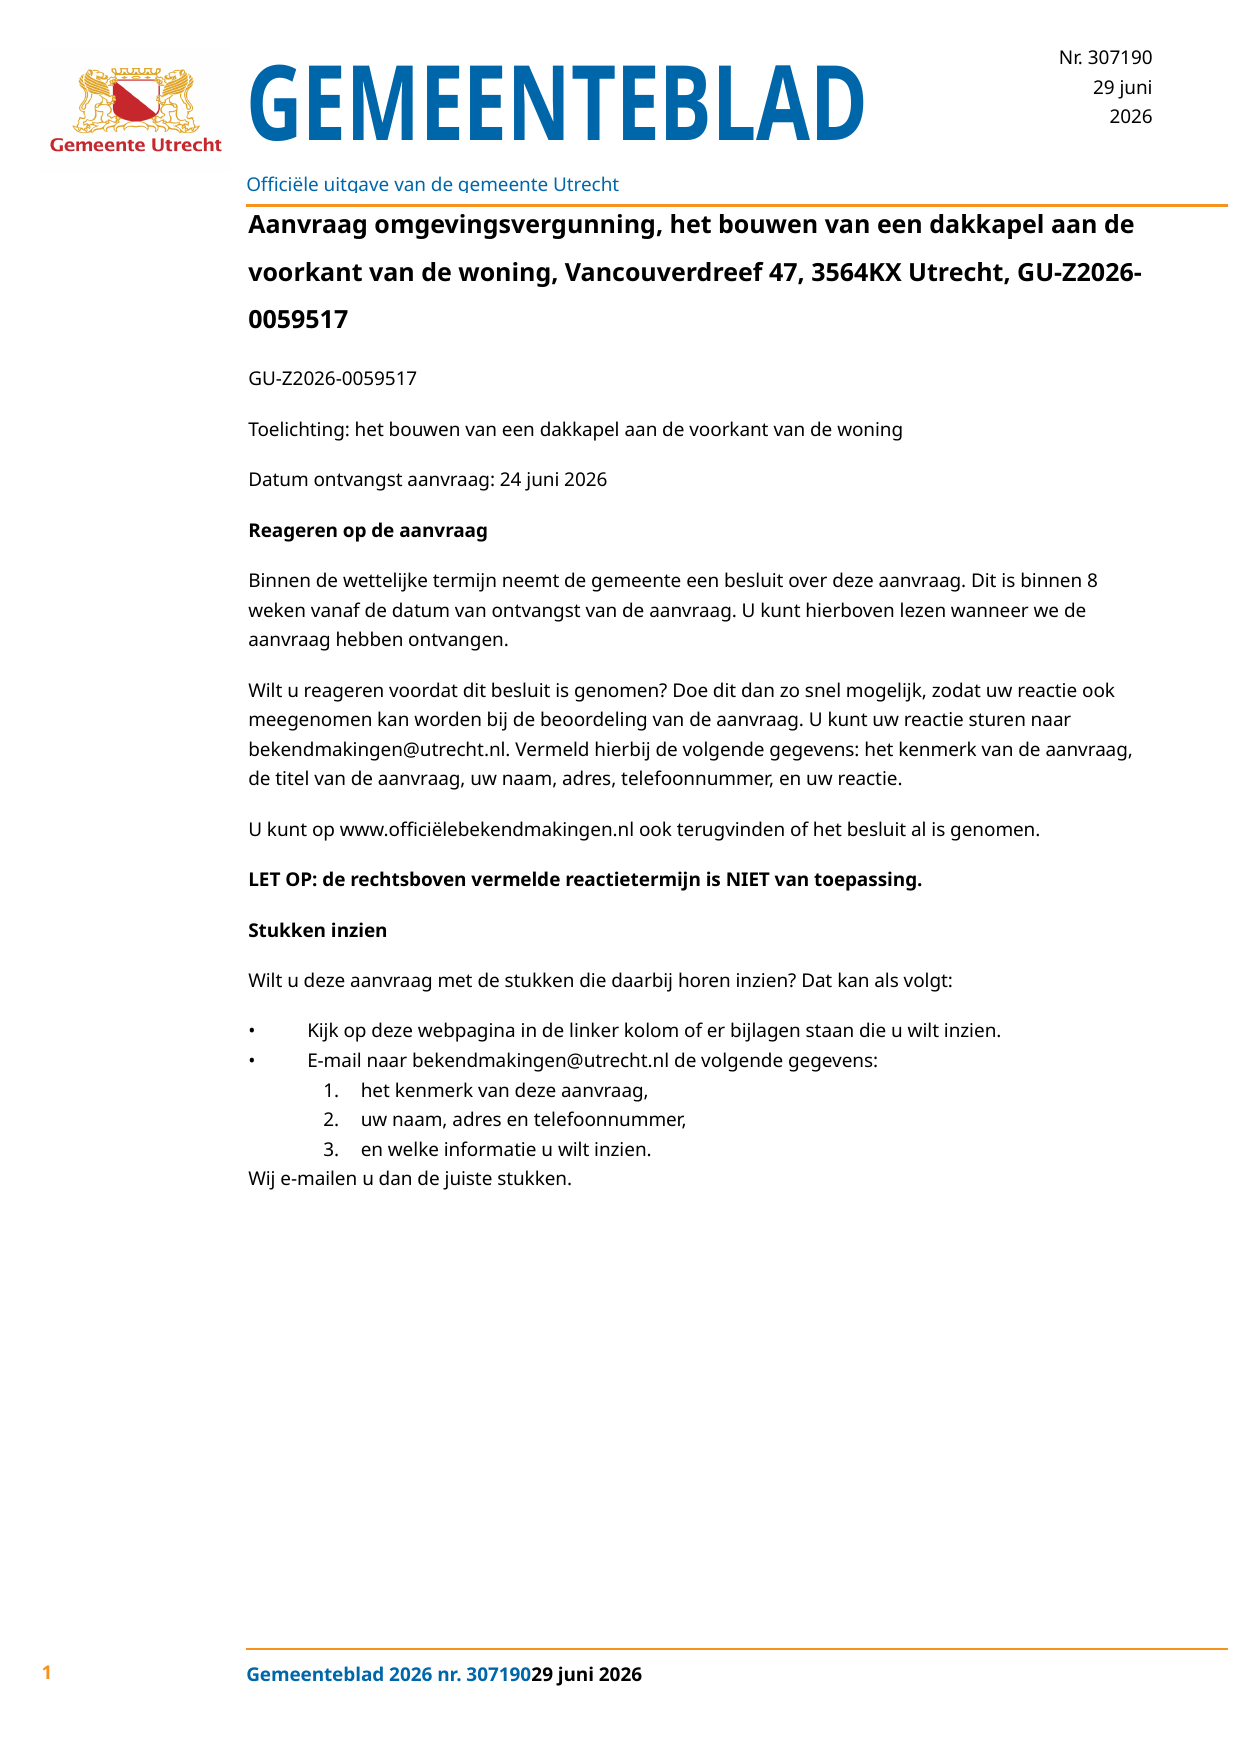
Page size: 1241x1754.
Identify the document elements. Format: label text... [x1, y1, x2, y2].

list uw naam, adres en telefoonnummer, [323, 1106, 1152, 1132]
text Wilt u deze aanvraag met de stukken die daarbij horen inzien? Dat kan als volgt: [248, 967, 1152, 993]
text Binnen de wettelijke termijn neemt de gemeente een besluit over deze aanvraag. Dit is binnen 8 weken vanaf de datum van ontvangst van de aanvraag. U kunt hierboven lezen wanneer we de aanvraag hebben ontvangen. [248, 567, 1152, 652]
picture [41, 47, 231, 172]
list en welke informatie u wilt inzien. [323, 1136, 1152, 1162]
text Reageren op de aanvraag [248, 517, 1152, 542]
text Wij e-mailen u dan de juiste stukken. [248, 1166, 1152, 1191]
text Wilt u reageren voordat dit besluit is genomen? Doe dit dan zo snel mogelijk, zodat uw reactie ook meegenomen kan worden bij de beoordeling van de aanvraag. U kunt uw reactie sturen naar bekendmakingen@utrecht.nl. Vermeld hierbij de volgende gegevens: het kenmerk van de aanvraag, de titel van de aanvraag, uw naam, adres, telefoonnummer, en uw reactie. [248, 677, 1152, 791]
list E-mail naar bekendmakingen@utrecht.nl de volgende gegevens: [248, 1047, 1152, 1073]
text U kunt op www.officiëlebekendmakingen.nl ook terugvinden of het besluit al is genomen. [248, 816, 1152, 842]
text Toelichting: het bouwen van een dakkapel aan de voorkant van de woning [248, 416, 1152, 442]
text Stukken inzien [248, 917, 1152, 942]
list het kenmerk van deze aanvraag, [323, 1077, 1152, 1102]
text LET OP: de rechtsboven vermelde reactietermijn is NIET van toepassing. [248, 866, 1152, 892]
list Kijk op deze webpagina in de linker kolom of er bijlagen staan die u wilt inzien. [248, 1018, 1152, 1043]
text Datum ontvangst aanvraag: 24 juni 2026 [248, 466, 1152, 492]
text GU-Z2026-0059517 [248, 366, 1152, 391]
text Aanvraag omgevingsvergunning, het bouwen van een dakkapel aan de voorkant van de woning, Vancouverdreef 47, 3564KX Utrecht, GU-Z2026-0059517 [248, 207, 1152, 336]
